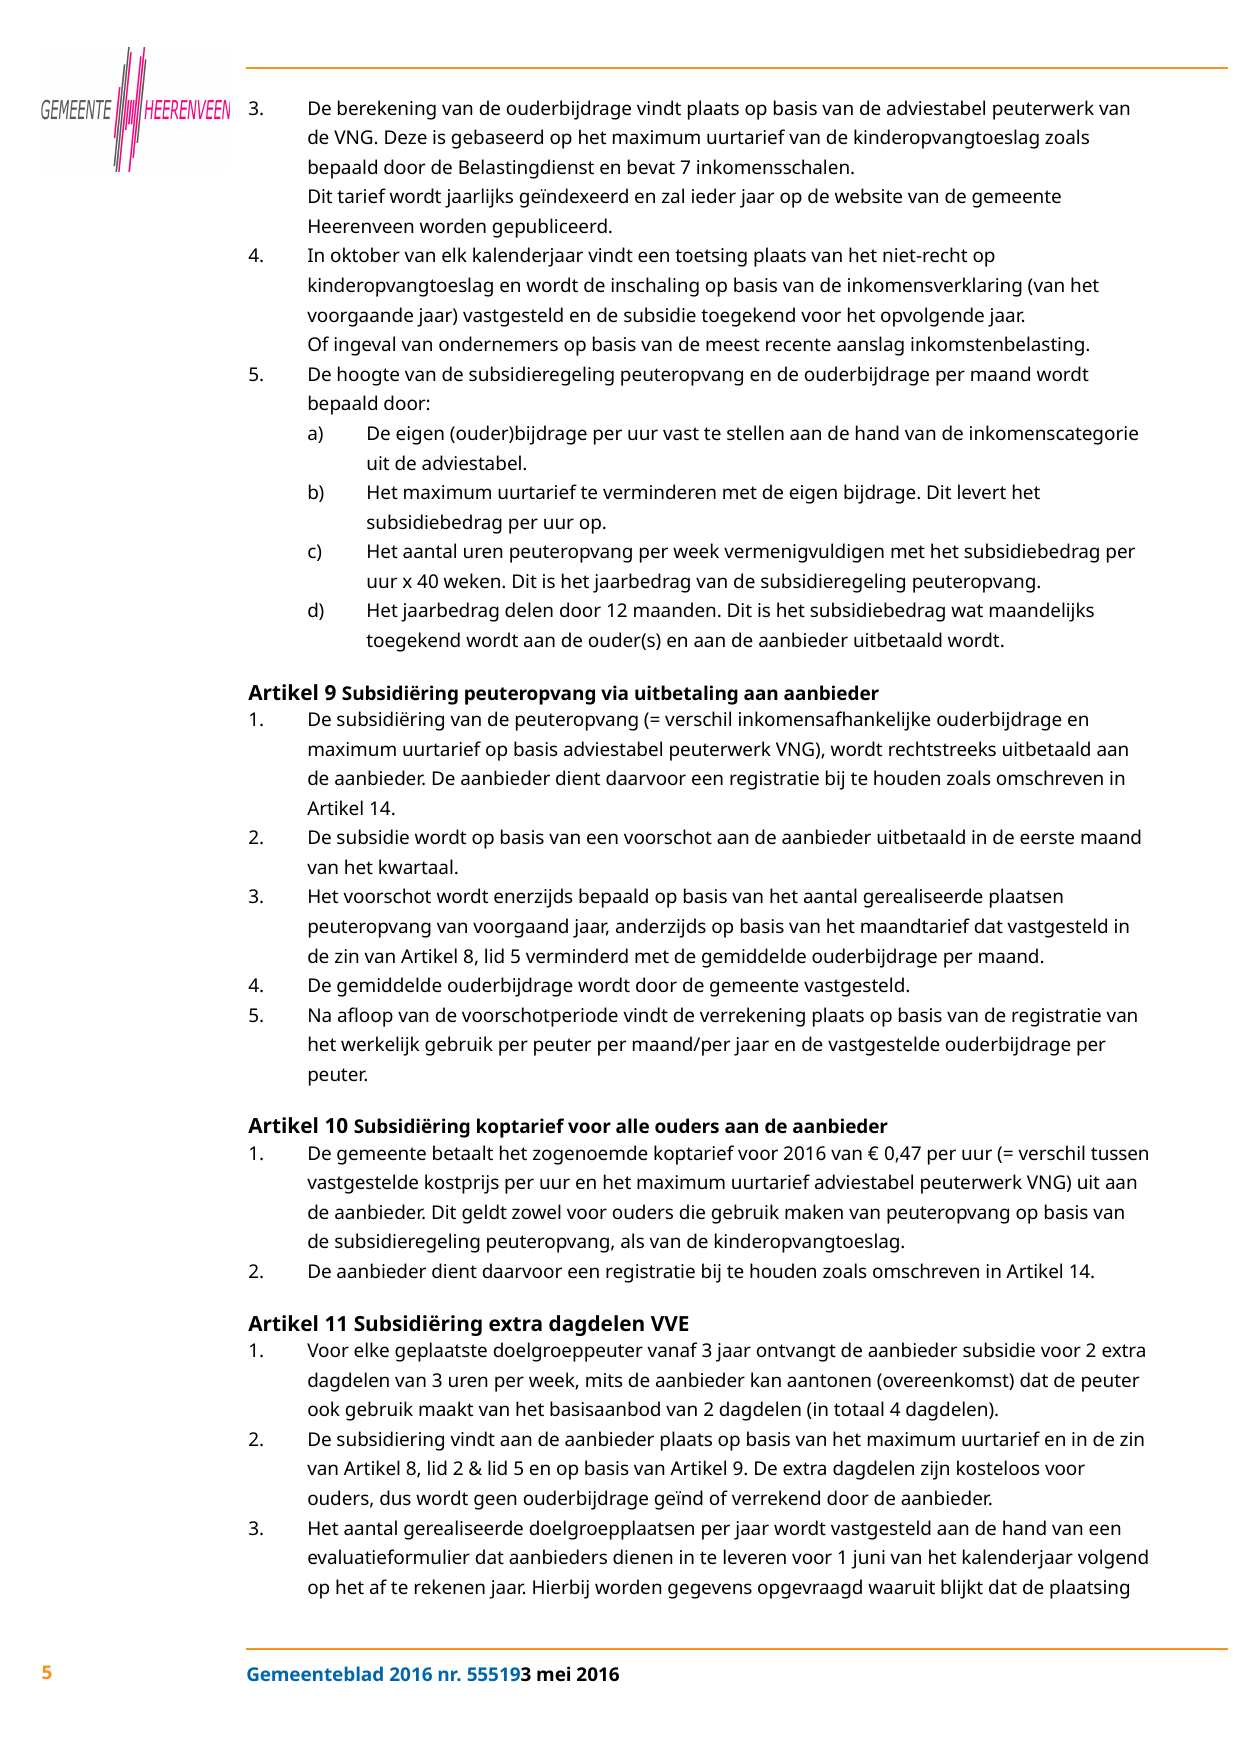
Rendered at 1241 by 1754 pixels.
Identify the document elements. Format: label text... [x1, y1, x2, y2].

list De aanbieder dient daarvoor een registratie bij te houden zoals omschreven in Artikel 14. [248, 1258, 1152, 1284]
text Artikel 9 Subsidiëring peuteropvang via uitbetaling aan aanbieder [248, 678, 1152, 706]
list De gemeente betaalt het zogenoemde koptarief voor 2016 van € 0,47 per uur (= verschil tussen vastgestelde kostprijs per uur en het maximum uurtarief adviestabel peuterwerk VNG) uit aan de aanbieder. Dit geldt zowel voor ouders die gebruik maken van peuteropvang op basis van de subsidieregeling peuteropvang, als van de kinderopvangtoeslag. [248, 1140, 1152, 1254]
list De subsidiëring van de peuteropvang (= verschil inkomensafhankelijke ouderbijdrage en maximum uurtarief op basis adviestabel peuterwerk VNG), wordt rechtstreeks uitbetaald aan de aanbieder. De aanbieder dient daarvoor een registratie bij te houden zoals omschreven in Artikel 14. [248, 706, 1152, 821]
list De berekening van de ouderbijdrage vindt plaats op basis van de adviestabel peuterwerk van de VNG. Deze is gebaseerd op het maximum uurtarief van de kinderopvangtoeslag zoals bepaald door de Belastingdienst en bevat 7 inkomensschalen. [248, 95, 1152, 180]
list Het aantal gerealiseerde doelgroepplaatsen per jaar wordt vastgesteld aan de hand van een evaluatieformulier dat aanbieders dienen in te leveren voor 1 juni van het kalenderjaar volgend op het af te rekenen jaar. Hierbij worden gegevens opgevraagd waaruit blijkt dat de plaatsing [248, 1515, 1152, 1599]
picture [41, 47, 231, 172]
list De hoogte van de subsidieregeling peuteropvang en de ouderbijdrage per maand wordt bepaald door: [248, 361, 1152, 416]
list Dit tarief wordt jaarlijks geïndexeerd en zal ieder jaar op de website van de gemeente Heerenveen worden gepubliceerd. [248, 183, 1152, 239]
text Artikel 10 Subsidiëring koptarief voor alle ouders aan de aanbieder [248, 1112, 1152, 1140]
list De eigen (ouder)bijdrage per uur vast te stellen aan de hand van de inkomenscategorie uit de adviestabel. [307, 420, 1152, 476]
list Of ingeval van ondernemers op basis van de meest recente aanslag inkomstenbelasting. [248, 331, 1152, 357]
list Het jaarbedrag delen door 12 maanden. Dit is het subsidiebedrag wat maandelijks toegekend wordt aan de ouder(s) en aan de aanbieder uitbetaald wordt. [307, 598, 1152, 653]
list Na afloop van de voorschotperiode vindt de verrekening plaats op basis van de registratie van het werkelijk gebruik per peuter per maand/per jaar en de vastgestelde ouderbijdrage per peuter. [248, 1002, 1152, 1087]
list Voor elke geplaatste doelgroeppeuter vanaf 3 jaar ontvangt de aanbieder subsidie voor 2 extra dagdelen van 3 uren per week, mits de aanbieder kan aantonen (overeenkomst) dat de peuter ook gebruik maakt van het basisaanbod van 2 dagdelen (in totaal 4 dagdelen). [248, 1337, 1152, 1422]
list Het maximum uurtarief te verminderen met de eigen bijdrage. Dit levert het subsidiebedrag per uur op. [307, 479, 1152, 535]
text Artikel 11 Subsidiëring extra dagdelen VVE [248, 1309, 1152, 1337]
list De subsidiering vindt aan de aanbieder plaats op basis van het maximum uurtarief en in de zin van Artikel 8, lid 2 & lid 5 en op basis van Artikel 9. De extra dagdelen zijn kosteloos voor ouders, dus wordt geen ouderbijdrage geïnd of verrekend door de aanbieder. [248, 1426, 1152, 1511]
list Het voorschot wordt enerzijds bepaald op basis van het aantal gerealiseerde plaatsen peuteropvang van voorgaand jaar, anderzijds op basis van het maandtarief dat vastgesteld in de zin van Artikel 8, lid 5 verminderd met de gemiddelde ouderbijdrage per maand. [248, 884, 1152, 968]
list De gemiddelde ouderbijdrage wordt door de gemeente vastgesteld. [248, 972, 1152, 998]
list In oktober van elk kalenderjaar vindt een toetsing plaats van het niet-recht op kinderopvangtoeslag en wordt de inschaling op basis van de inkomensverklaring (van het voorgaande jaar) vastgesteld en de subsidie toegekend voor het opvolgende jaar. [248, 243, 1152, 328]
list Het aantal uren peuteropvang per week vermenigvuldigen met het subsidiebedrag per uur x 40 weken. Dit is het jaarbedrag van de subsidieregeling peuteropvang. [307, 538, 1152, 594]
list De subsidie wordt op basis van een voorschot aan de aanbieder uitbetaald in de eerste maand van het kwartaal. [248, 824, 1152, 880]
